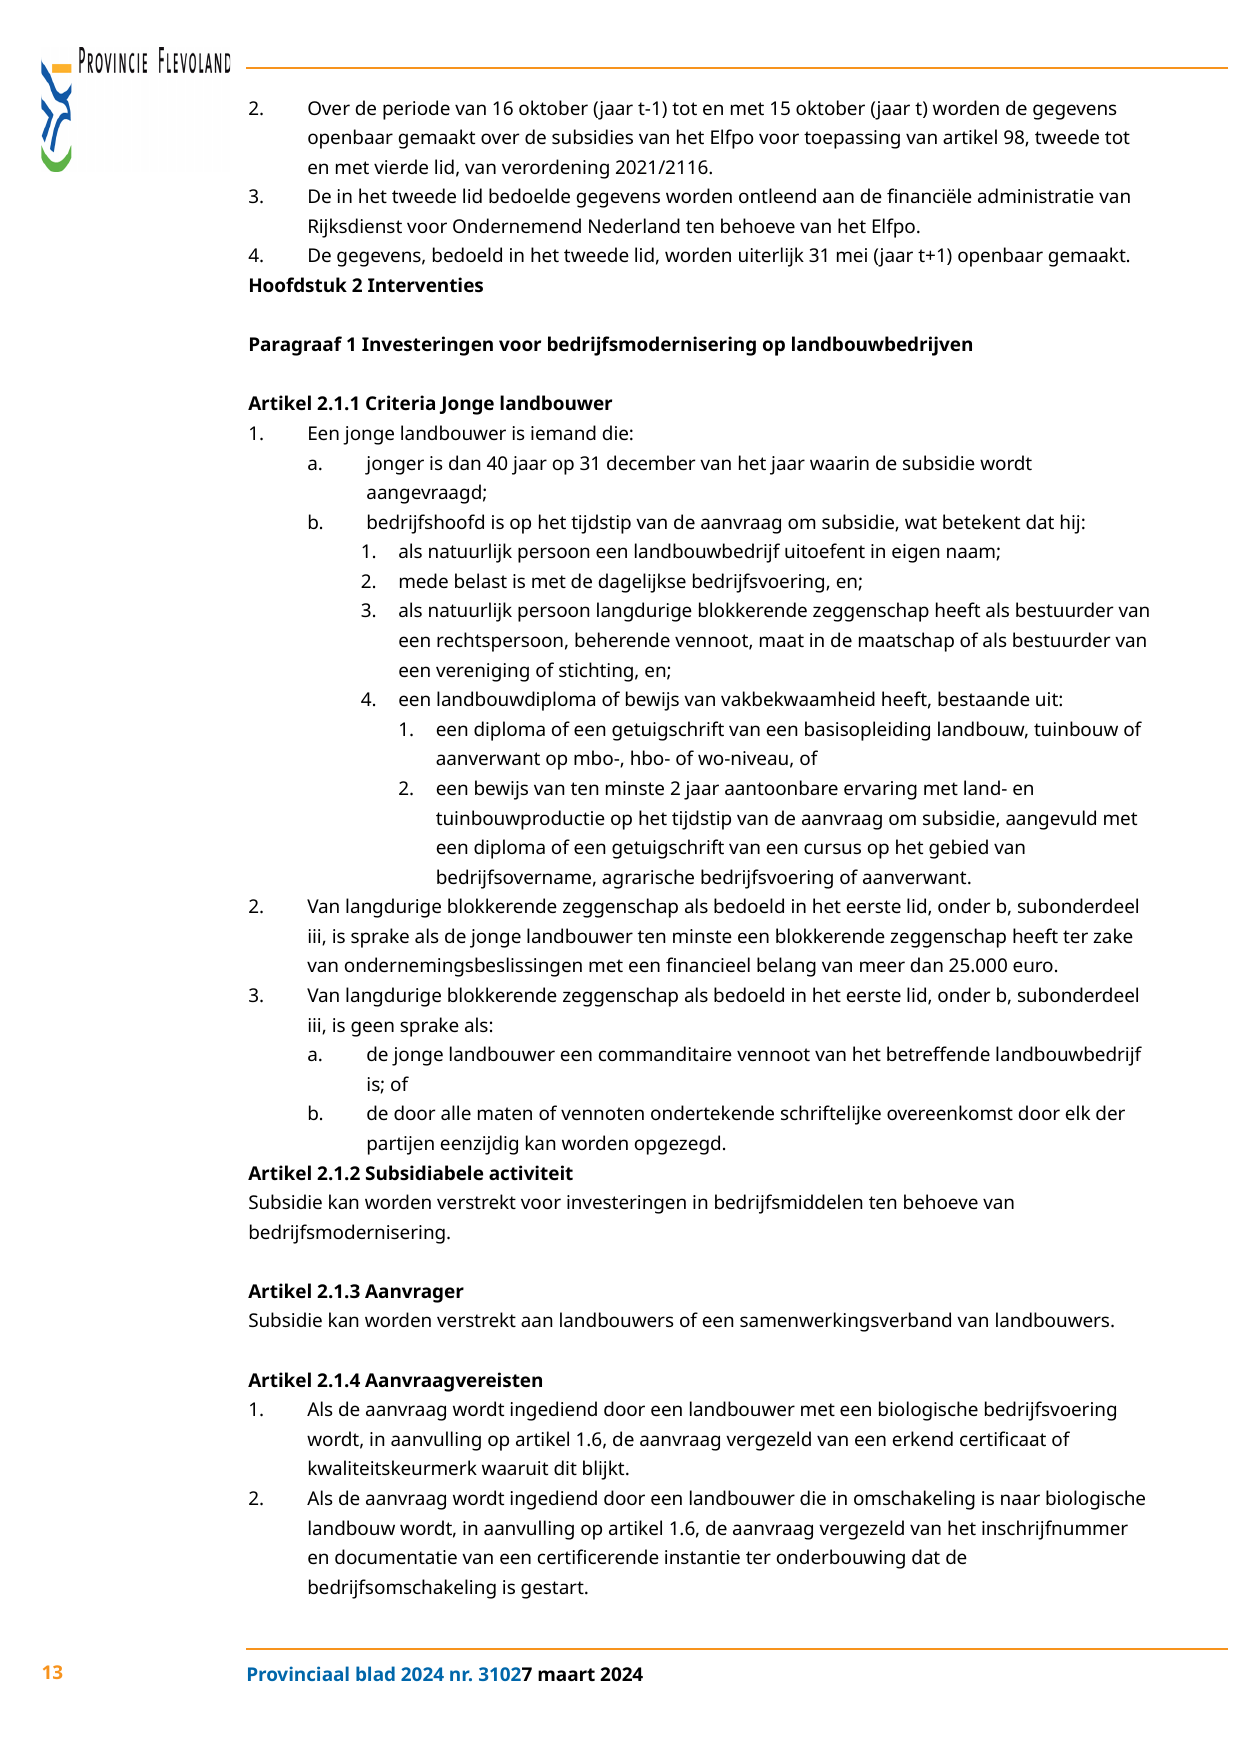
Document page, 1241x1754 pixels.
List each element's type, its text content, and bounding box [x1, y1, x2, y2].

text Hoofdstuk 2 Interventies [248, 272, 1152, 298]
list De in het tweede lid bedoelde gegevens worden ontleend aan de financiële administratie van Rijksdienst voor Ondernemend Nederland ten behoeve van het Elfpo. [248, 183, 1152, 239]
list jonger is dan 40 jaar op 31 december van het jaar waarin de subsidie wordt aangevraagd; [307, 450, 1152, 505]
list Een jonge landbouwer is iemand die: [248, 420, 1152, 446]
list De gegevens, bedoeld in het tweede lid, worden uiterlijk 31 mei (jaar t+1) openbaar gemaakt. [248, 243, 1152, 268]
list de door alle maten of vennoten ondertekende schriftelijke overeenkomst door elk der partijen eenzijdig kan worden opgezegd. [307, 1101, 1152, 1156]
list Over de periode van 16 oktober (jaar t-1) tot en met 15 oktober (jaar t) worden de gegevens openbaar gemaakt over de subsidies van het Elfpo voor toepassing van artikel 98, tweede tot en met vierde lid, van verordening 2021/2116. [248, 95, 1152, 180]
list een diploma of een getuigschrift van een basisopleiding landbouw, tuinbouw of aanverwant op mbo-, hbo- of wo-niveau, of [398, 716, 1152, 771]
list een landbouwdiploma of bewijs van vakbekwaamheid heeft, bestaande uit: [361, 686, 1152, 712]
list Als de aanvraag wordt ingediend door een landbouwer met een biologische bedrijfsvoering wordt, in aanvulling op artikel 1.6, de aanvraag vergezeld van een erkend certificaat of kwaliteitskeurmerk waaruit dit blijkt. [248, 1396, 1152, 1481]
list als natuurlijk persoon een landbouwbedrijf uitoefent in eigen naam; [361, 538, 1152, 564]
list Als de aanvraag wordt ingediend door een landbouwer die in omschakeling is naar biologische landbouw wordt, in aanvulling op artikel 1.6, de aanvraag vergezeld van het inschrijfnummer en documentatie van een certificerende instantie ter onderbouwing dat de bedrijfsomschakeling is gestart. [248, 1485, 1152, 1600]
list als natuurlijk persoon langdurige blokkerende zeggenschap heeft als bestuurder van een rechtspersoon, beherende vennoot, maat in de maatschap of als bestuurder van een vereniging of stichting, en; [361, 598, 1152, 683]
text Subsidie kan worden verstrekt voor investeringen in bedrijfsmiddelen ten behoeve van bedrijfsmodernisering. [248, 1189, 1152, 1245]
picture [41, 47, 231, 172]
list mede belast is met de dagelijkse bedrijfsvoering, en; [361, 568, 1152, 594]
text Subsidie kan worden verstrekt aan landbouwers of een samenwerkingsverband van landbouwers. [248, 1308, 1152, 1333]
text Artikel 2.1.2 Subsidiabele activiteit [248, 1160, 1152, 1186]
list bedrijfshoofd is op het tijdstip van de aanvraag om subsidie, wat betekent dat hij: [307, 509, 1152, 535]
text Paragraaf 1 Investeringen voor bedrijfsmodernisering op landbouwbedrijven [248, 331, 1152, 357]
list Van langdurige blokkerende zeggenschap als bedoeld in het eerste lid, onder b, subonderdeel iii, is geen sprake als: [248, 982, 1152, 1038]
list Van langdurige blokkerende zeggenschap als bedoeld in het eerste lid, onder b, subonderdeel iii, is sprake als de jonge landbouwer ten minste een blokkerende zeggenschap heeft ter zake van ondernemingsbeslissingen met een financieel belang van meer dan 25.000 euro. [248, 893, 1152, 978]
text Artikel 2.1.4 Aanvraagvereisten [248, 1367, 1152, 1393]
text Artikel 2.1.1 Criteria Jonge landbouwer [248, 391, 1152, 416]
text Artikel 2.1.3 Aanvrager [248, 1278, 1152, 1304]
list de jonge landbouwer een commanditaire vennoot van het betreffende landbouwbedrijf is; of [307, 1041, 1152, 1097]
list een bewijs van ten minste 2 jaar aantoonbare ervaring met land- en tuinbouwproductie op het tijdstip van de aanvraag om subsidie, aangevuld met een diploma of een getuigschrift van een cursus op het gebied van bedrijfsovername, agrarische bedrijfsvoering of aanverwant. [398, 775, 1152, 890]
